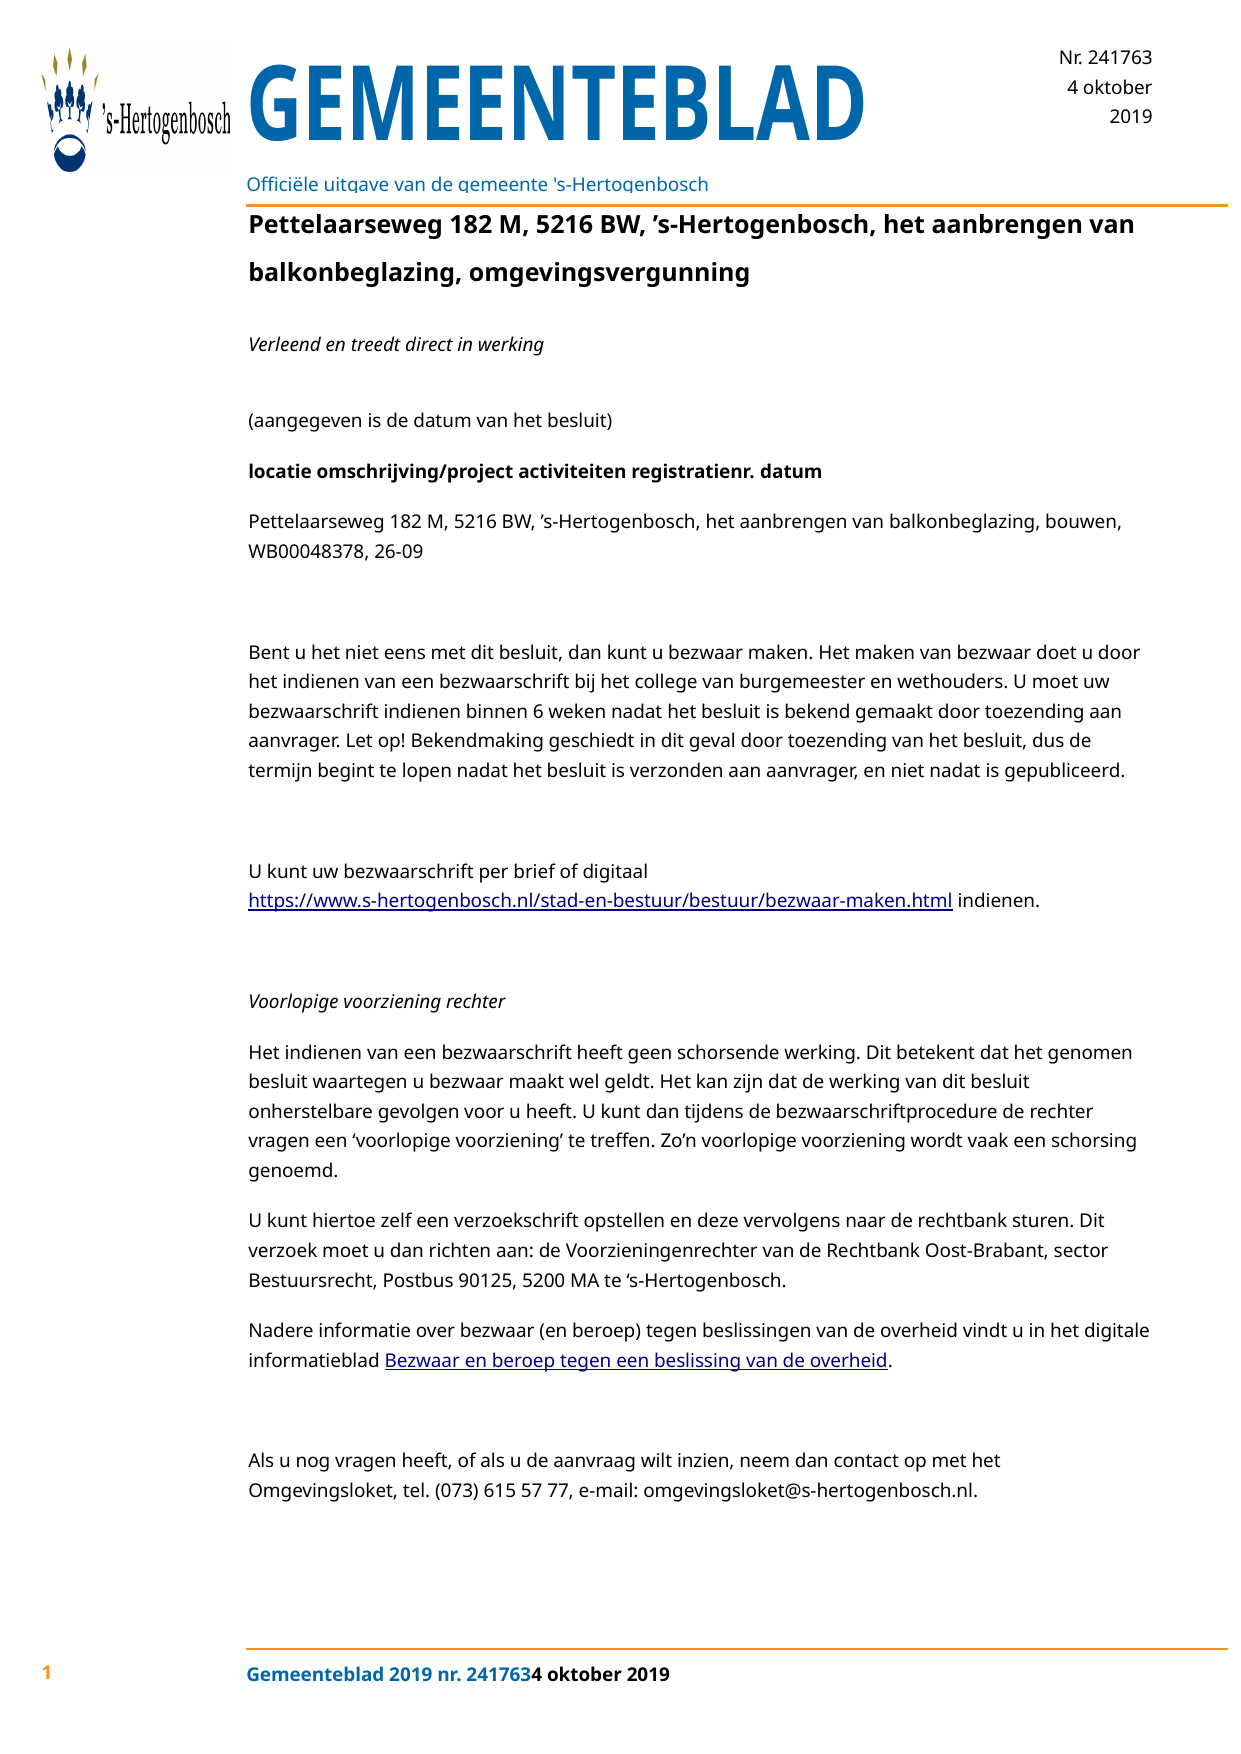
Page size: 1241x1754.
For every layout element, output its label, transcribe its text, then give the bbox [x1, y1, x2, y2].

text U kunt hiertoe zelf een verzoekschrift opstellen en deze vervolgens naar de rechtbank sturen. Dit verzoek moet u dan richten aan: de Voorzieningenrechter van de Rechtbank Oost-Brabant, sector Bestuursrecht, Postbus 90125, 5200 MA te ‘s-Hertogenbosch. [248, 1208, 1152, 1292]
text (aangegeven is de datum van het besluit) [248, 408, 1152, 433]
picture [41, 47, 231, 172]
text Pettelaarseweg 182 M, 5216 BW, ’s-Hertogenbosch, het aanbrengen van balkonbeglazing, bouwen, WB00048378, 26-09 [248, 508, 1152, 564]
text Voorlopige voorziening rechter [248, 988, 1152, 1014]
text Het indienen van een bezwaarschrift heeft geen schorsende werking. Dit betekent dat het genomen besluit waartegen u bezwaar maakt wel geldt. Het kan zijn dat de werking van dit besluit onherstelbare gevolgen voor u heeft. U kunt dan tijdens de bezwaarschriftprocedure de rechter vragen een ‘voorlopige voorziening’ te treffen. Zo’n voorlopige voorziening wordt vaak een schorsing genoemd. [248, 1039, 1152, 1183]
text Nadere informatie over bezwaar (en beroep) tegen beslissingen van de overheid vindt u in het digitale informatieblad Bezwaar en beroep tegen een beslissing van de overheid. [248, 1317, 1152, 1372]
text Bent u het niet eens met dit besluit, dan kunt u bezwaar maken. Het maken van bezwaar doet u door het indienen van een bezwaarschrift bij het college van burgemeester en wethouders. U moet uw bezwaarschrift indienen binnen 6 weken nadat het besluit is bekend gemaakt door toezending aan aanvrager. Let op! Bekendmaking geschiedt in dit geval door toezending van het besluit, dus de termijn begint te lopen nadat het besluit is verzonden aan aanvrager, en niet nadat is gepubliceerd. [248, 639, 1152, 783]
text Als u nog vragen heeft, of als u de aanvraag wilt inzien, neem dan contact op met het Omgevingsloket, tel. (073) 615 57 77, e-mail: omgevingsloket@s-hertogenbosch.nl. [248, 1448, 1152, 1503]
text Verleend en treedt direct in werking [248, 331, 1152, 357]
text U kunt uw bezwaarschrift per brief of digitaal https://www.s-hertogenbosch.nl/stad-en-bestuur/bestuur/bezwaar-maken.html indienen. [248, 858, 1152, 913]
text Pettelaarseweg 182 M, 5216 BW, ’s-Hertogenbosch, het aanbrengen van balkonbeglazing, omgevingsvergunning [248, 207, 1152, 288]
text locatie omschrijving/project activiteiten registratienr. datum [248, 458, 1152, 484]
